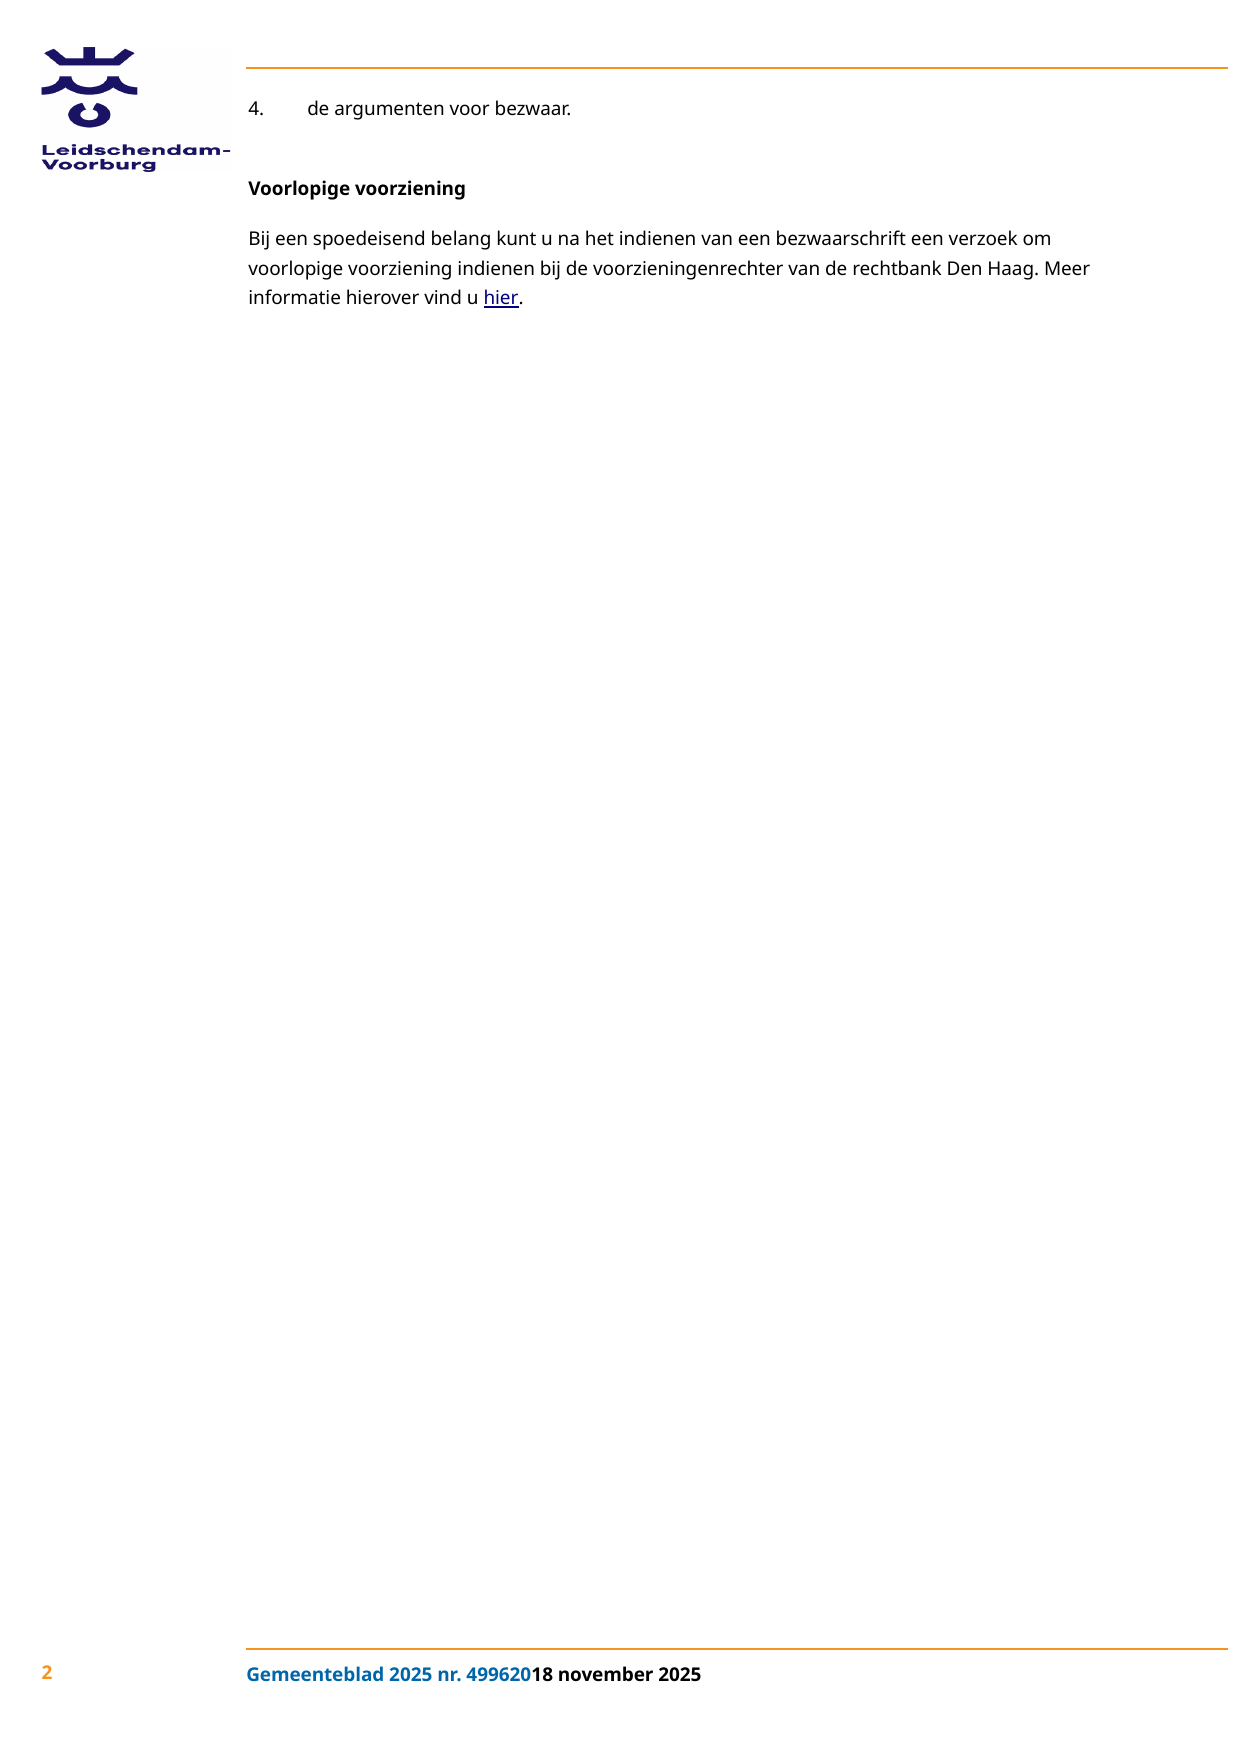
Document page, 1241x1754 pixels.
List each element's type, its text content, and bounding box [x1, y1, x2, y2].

text Voorlopige voorziening [248, 175, 1152, 201]
picture [41, 47, 231, 172]
list de argumenten voor bezwaar. [248, 95, 1152, 121]
text Bij een spoedeisend belang kunt u na het indienen van een bezwaarschrift een verzoek om voorlopige voorziening indienen bij de voorzieningenrechter van de rechtbank Den Haag. Meer informatie hierover vind u hier. [248, 225, 1152, 310]
